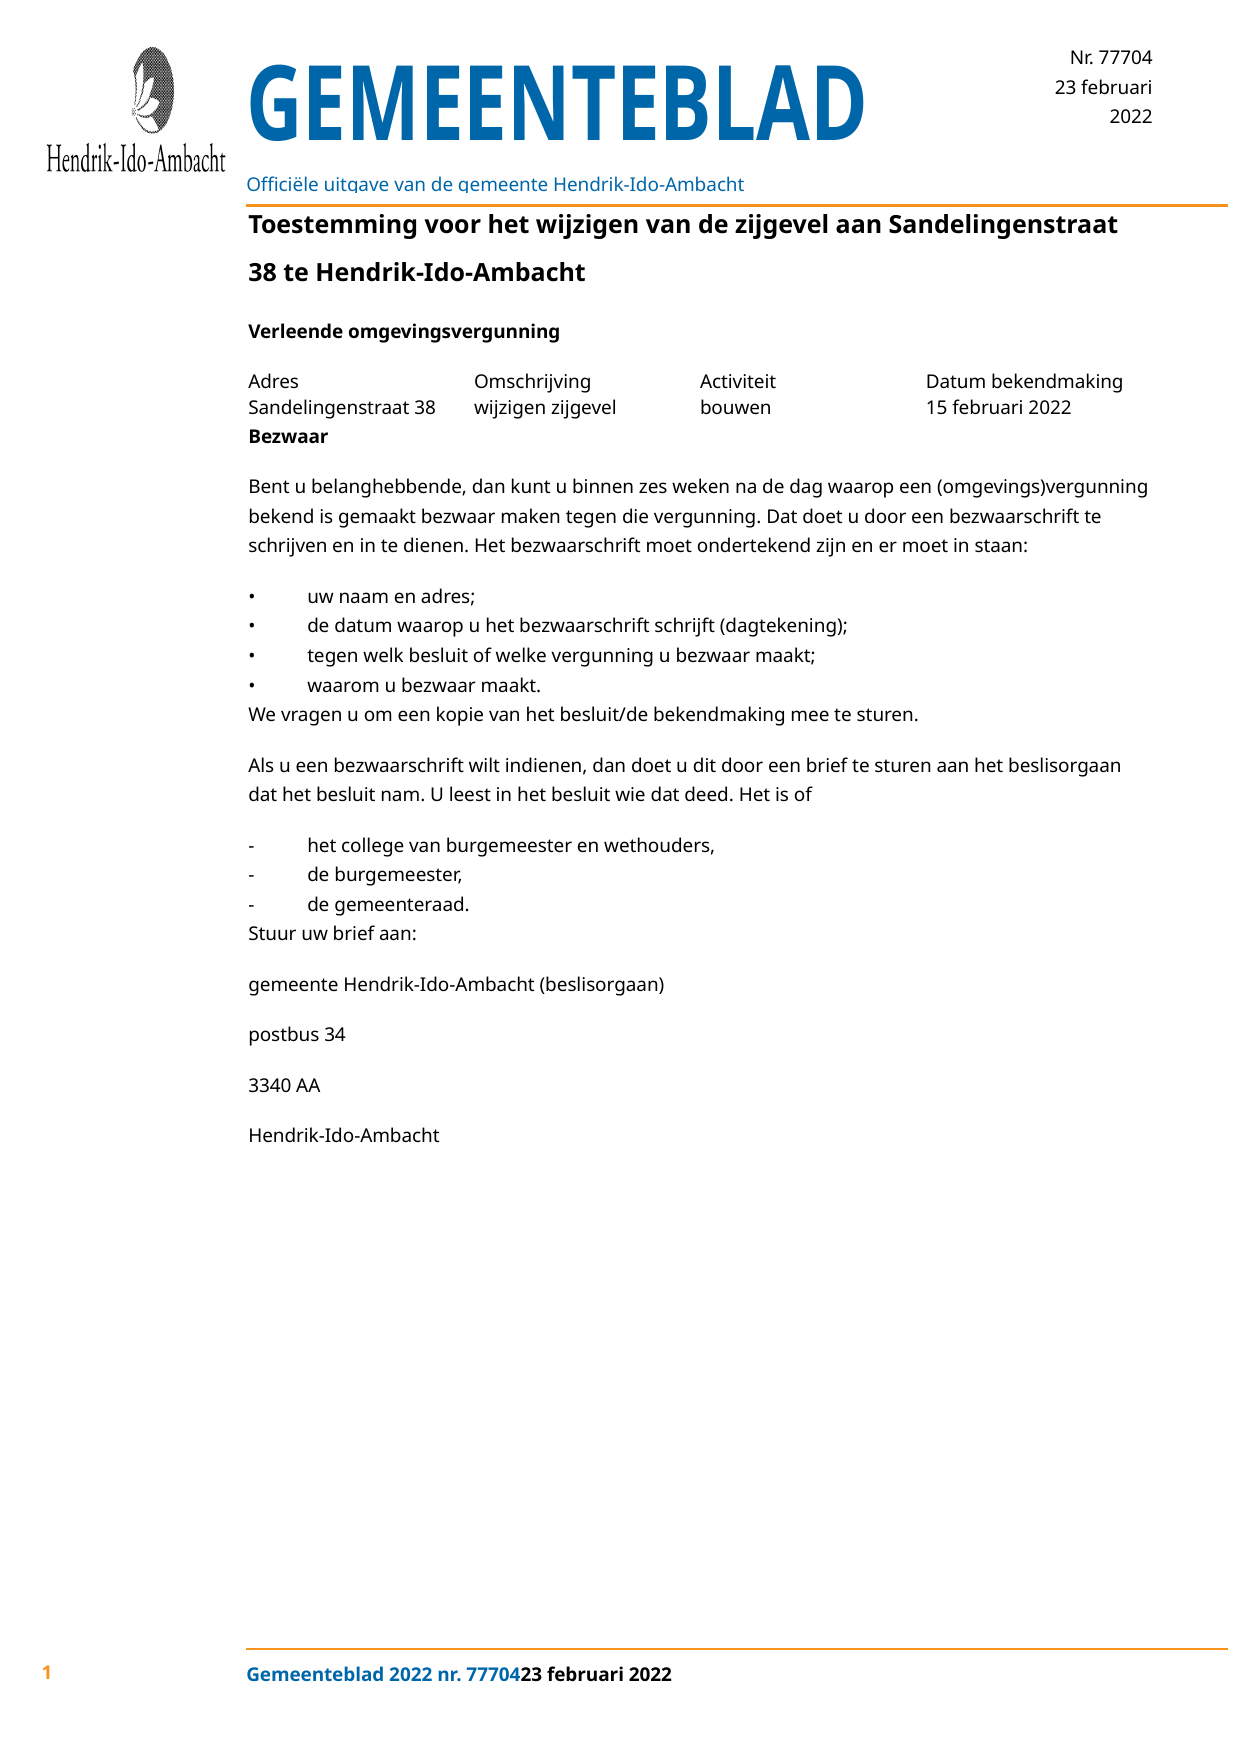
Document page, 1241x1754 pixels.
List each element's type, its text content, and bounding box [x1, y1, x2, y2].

text gemeente Hendrik-Ido-Ambacht (beslisorgaan) [248, 971, 1152, 997]
table_header Activiteit [700, 369, 926, 394]
list de gemeenteraad. [248, 891, 1152, 917]
text 3340 AA [248, 1072, 1152, 1098]
text Verleende omgevingsvergunning [248, 318, 1152, 344]
text Bent u belanghebbende, dan kunt u binnen zes weken na de dag waarop een (omgevings)vergunning bekend is gemaakt bezwaar maken tegen die vergunning. Dat doet u door een bezwaarschrift te schrijven en in te dienen. Het bezwaarschrift moet ondertekend zijn en er moet in staan: [248, 473, 1152, 558]
table_cell bouwen [700, 394, 926, 420]
table_header Datum bekendmaking [926, 369, 1152, 394]
text postbus 34 [248, 1021, 1152, 1047]
picture [41, 47, 231, 172]
list de burgemeester, [248, 861, 1152, 887]
text Toestemming voor het wijzigen van de zijgevel aan Sandelingenstraat 38 te Hendrik-Ido-Ambacht [248, 207, 1152, 288]
table_header Omschrijving [474, 369, 700, 394]
table_header Adres [248, 369, 474, 394]
table_cell Sandelingenstraat 38 [248, 394, 474, 420]
list het college van burgemeester en wethouders, [248, 832, 1152, 858]
table_cell wijzigen zijgevel [474, 394, 700, 420]
table_cell 15 februari 2022 [926, 394, 1152, 420]
list uw naam en adres; [248, 583, 1152, 609]
list waarom u bezwaar maakt. [248, 672, 1152, 698]
text Bezwaar [248, 423, 1152, 449]
text Hendrik-Ido-Ambacht [248, 1122, 1152, 1148]
list de datum waarop u het bezwaarschrift schrijft (dagtekening); [248, 613, 1152, 638]
text Stuur uw brief aan: [248, 921, 1152, 946]
list tegen welk besluit of welke vergunning u bezwaar maakt; [248, 642, 1152, 668]
text We vragen u om een kopie van het besluit/de bekendmaking mee te sturen. [248, 701, 1152, 727]
text Als u een bezwaarschrift wilt indienen, dan doet u dit door een brief te sturen aan het beslisorgaan dat het besluit nam. U leest in het besluit wie dat deed. Het is of [248, 752, 1152, 807]
